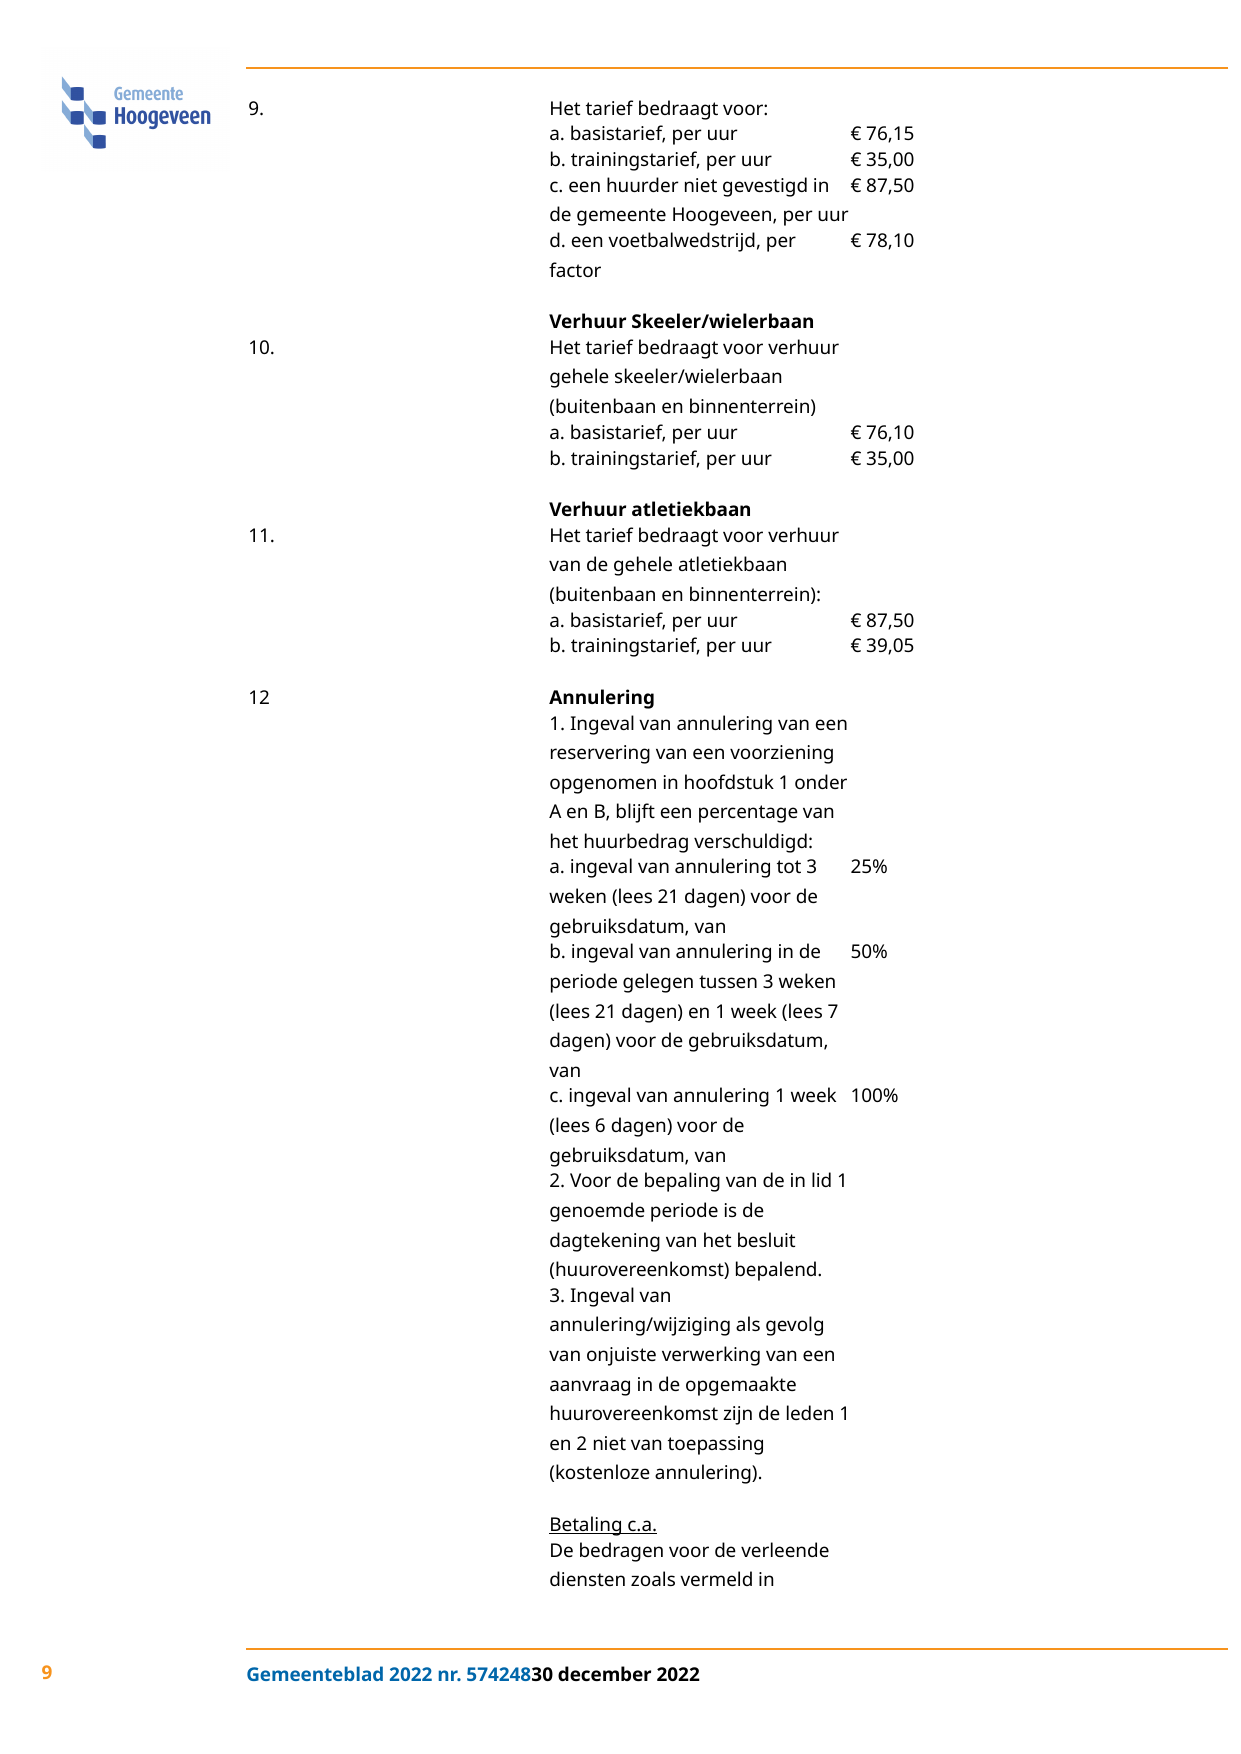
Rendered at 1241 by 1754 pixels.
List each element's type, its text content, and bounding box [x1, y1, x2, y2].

table_cell Verhuur Skeeler/wielerbaan [549, 308, 850, 334]
table_cell [549, 658, 850, 684]
table_cell [850, 95, 1152, 121]
table_cell [248, 1537, 549, 1592]
table_cell [248, 470, 549, 496]
table_cell a. ingeval van annulering tot 3 weken (lees 21 dagen) voor de gebruiksdatum, van [549, 854, 850, 939]
table_cell [850, 283, 1152, 308]
table_cell [850, 658, 1152, 684]
table_cell [549, 283, 850, 308]
table_cell € 76,10 [850, 419, 1152, 445]
table_cell [248, 227, 549, 283]
table_cell [248, 658, 549, 684]
table_cell [850, 1168, 1152, 1282]
table_cell 11. [248, 522, 549, 607]
table_cell [850, 684, 1152, 710]
table_cell a. basistarief, per uur [549, 419, 850, 445]
table_cell b. trainingstarief, per uur [549, 633, 850, 658]
table_cell De bedragen voor de verleende diensten zoals vermeld in [549, 1537, 850, 1592]
table_cell Het tarief bedraagt voor verhuur van de gehele atletiekbaan (buitenbaan en binnenterrein): [549, 522, 850, 607]
table_cell Annulering [549, 684, 850, 710]
table_cell [248, 1485, 549, 1511]
table_cell 9. [248, 95, 549, 121]
table_cell [850, 522, 1152, 607]
table_cell [850, 1511, 1152, 1537]
table_cell [248, 710, 549, 854]
table_cell € 76,15 [850, 121, 1152, 146]
table_cell € 87,50 [850, 607, 1152, 632]
table_cell [248, 172, 549, 227]
table_cell 100% [850, 1083, 1152, 1168]
table_cell [850, 496, 1152, 522]
table_cell [850, 308, 1152, 334]
picture [41, 47, 231, 172]
table_cell [248, 308, 549, 334]
table_cell a. basistarief, per uur [549, 607, 850, 632]
table_cell [248, 939, 549, 1083]
table_cell [248, 607, 549, 632]
table_cell 2. Voor de bepaling van de in lid 1 genoemde periode is de dagtekening van het besluit (huurovereenkomst) bepalend. [549, 1168, 850, 1282]
table_cell 50% [850, 939, 1152, 1083]
table_cell [248, 1083, 549, 1168]
table_cell [850, 1282, 1152, 1485]
table_cell [850, 1537, 1152, 1592]
table_cell [248, 121, 549, 146]
table_cell [850, 1485, 1152, 1511]
table_cell Betaling c.a. [549, 1511, 850, 1537]
table_cell [850, 710, 1152, 854]
table_cell € 39,05 [850, 633, 1152, 658]
table_cell € 78,10 [850, 227, 1152, 283]
table_cell € 35,00 [850, 445, 1152, 470]
table_cell [248, 146, 549, 172]
table_cell [549, 1485, 850, 1511]
table_cell 12 [248, 684, 549, 710]
table_cell b. trainingstarief, per uur [549, 146, 850, 172]
table_cell [248, 854, 549, 939]
table_cell [248, 1282, 549, 1485]
table_cell Het tarief bedraagt voor verhuur gehele skeeler/wielerbaan (buitenbaan en binnenterrein) [549, 334, 850, 419]
table_cell Het tarief bedraagt voor: [549, 95, 850, 121]
table_cell [248, 445, 549, 470]
table_cell [549, 470, 850, 496]
table_cell [248, 283, 549, 308]
table_cell 10. [248, 334, 549, 419]
table_cell [248, 496, 549, 522]
table_cell [248, 633, 549, 658]
table_cell b. ingeval van annulering in de periode gelegen tussen 3 weken (lees 21 dagen) en 1 week (lees 7 dagen) voor de gebruiksdatum, van [549, 939, 850, 1083]
table_cell [850, 334, 1152, 419]
table_cell Verhuur atletiekbaan [549, 496, 850, 522]
table_cell b. trainingstarief, per uur [549, 445, 850, 470]
table_cell [248, 419, 549, 445]
table_cell 3. Ingeval van annulering/wijziging als gevolg van onjuiste verwerking van een aanvraag in de opgemaakte huurovereenkomst zijn de leden 1 en 2 niet van toepassing (kostenloze annulering). [549, 1282, 850, 1485]
table_cell [248, 1511, 549, 1537]
table_cell [248, 1168, 549, 1282]
table_cell c. een huurder niet gevestigd in de gemeente Hoogeveen, per uur [549, 172, 850, 227]
table_cell c. ingeval van annulering 1 week (lees 6 dagen) voor de gebruiksdatum, van [549, 1083, 850, 1168]
table_cell d. een voetbalwedstrijd, per factor [549, 227, 850, 283]
table_cell € 87,50 [850, 172, 1152, 227]
table_cell 25% [850, 854, 1152, 939]
table_cell [850, 470, 1152, 496]
table_cell € 35,00 [850, 146, 1152, 172]
table_cell 1. Ingeval van annulering van een reservering van een voorziening opgenomen in hoofdstuk 1 onder A en B, blijft een percentage van het huurbedrag verschuldigd: [549, 710, 850, 854]
table_cell a. basistarief, per uur [549, 121, 850, 146]
